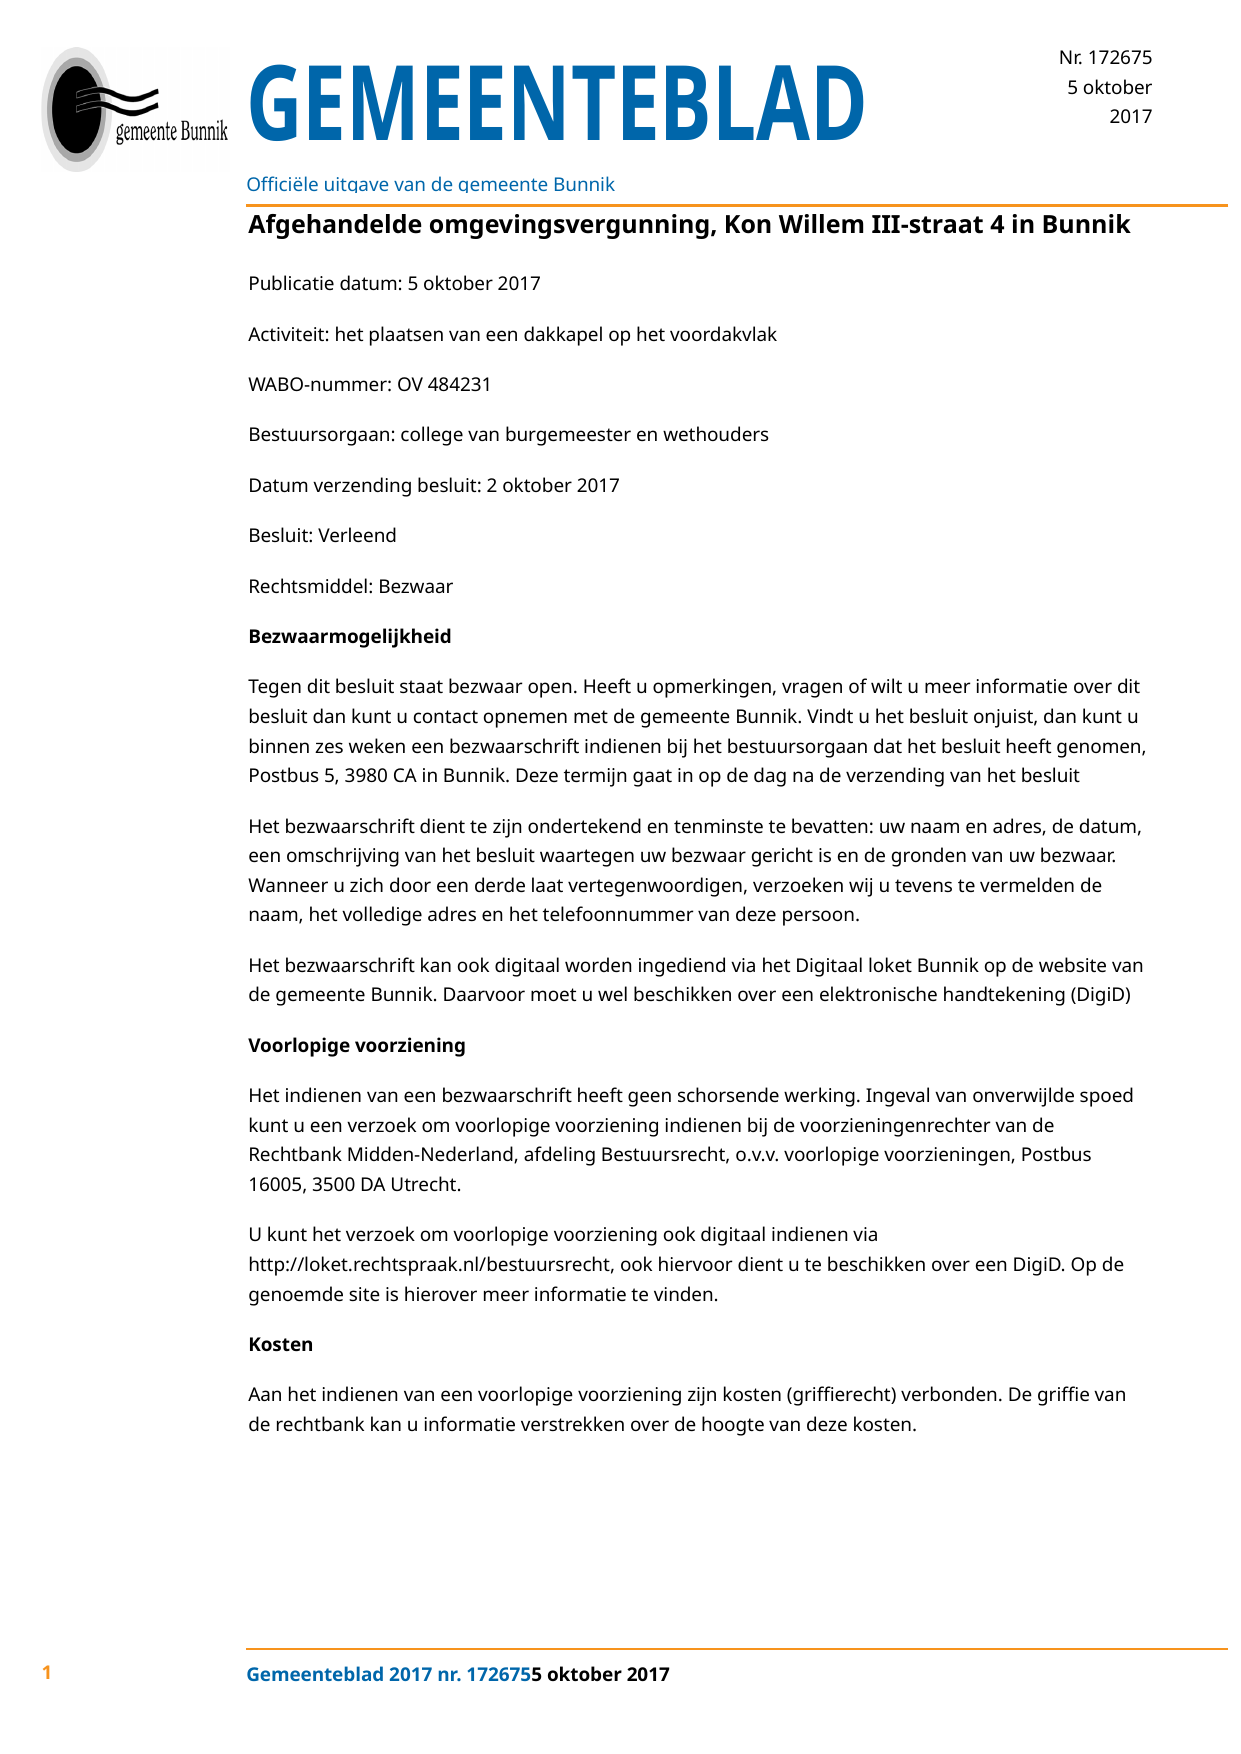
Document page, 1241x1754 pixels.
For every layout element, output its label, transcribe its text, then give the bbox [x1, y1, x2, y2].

text Voorlopige voorziening [248, 1032, 1152, 1058]
text Afgehandelde omgevingsvergunning, Kon Willem III-straat 4 in Bunnik [248, 207, 1152, 241]
text Het bezwaarschrift kan ook digitaal worden ingediend via het Digitaal loket Bunnik op de website van de gemeente Bunnik. Daarvoor moet u wel beschikken over een elektronische handtekening (DigiD) [248, 952, 1152, 1007]
text WABO-nummer: OV 484231 [248, 371, 1152, 397]
text Bestuursorgaan: college van burgemeester en wethouders [248, 422, 1152, 447]
text Activiteit: het plaatsen van een dakkapel op het voordakvlak [248, 321, 1152, 346]
text Datum verzending besluit: 2 oktober 2017 [248, 472, 1152, 498]
text Het indienen van een bezwaarschrift heeft geen schorsende werking. Ingeval van onverwijlde spoed kunt u een verzoek om voorlopige voorziening indienen bij de voorzieningenrechter van de Rechtbank Midden-Nederland, afdeling Bestuursrecht, o.v.v. voorlopige voorzieningen, Postbus 16005, 3500 DA Utrecht. [248, 1082, 1152, 1197]
text Aan het indienen van een voorlopige voorziening zijn kosten (griffierecht) verbonden. De griffie van de rechtbank kan u informatie verstrekken over de hoogte van deze kosten. [248, 1382, 1152, 1437]
text Besluit: Verleend [248, 522, 1152, 548]
text Het bezwaarschrift dient te zijn ondertekend en tenminste te bevatten: uw naam en adres, de datum, een omschrijving van het besluit waartegen uw bezwaar gericht is en de gronden van uw bezwaar. Wanneer u zich door een derde laat vertegenwoordigen, verzoeken wij u tevens te vermelden de naam, het volledige adres en het telefoonnummer van deze persoon. [248, 813, 1152, 927]
text Kosten [248, 1331, 1152, 1357]
text Bezwaarmogelijkheid [248, 623, 1152, 649]
text Publicatie datum: 5 oktober 2017 [248, 270, 1152, 296]
picture [41, 47, 231, 172]
text Rechtsmiddel: Bezwaar [248, 573, 1152, 598]
text U kunt het verzoek om voorlopige voorziening ook digitaal indienen via http://loket.rechtspraak.nl/bestuursrecht, ook hiervoor dient u te beschikken over een DigiD. Op de genoemde site is hierover meer informatie te vinden. [248, 1222, 1152, 1306]
text Tegen dit besluit staat bezwaar open. Heeft u opmerkingen, vragen of wilt u meer informatie over dit besluit dan kunt u contact opnemen met de gemeente Bunnik. Vindt u het besluit onjuist, dan kunt u binnen zes weken een bezwaarschrift indienen bij het bestuursorgaan dat het besluit heeft genomen, Postbus 5, 3980 CA in Bunnik. Deze termijn gaat in op de dag na de verzending van het besluit [248, 674, 1152, 788]
